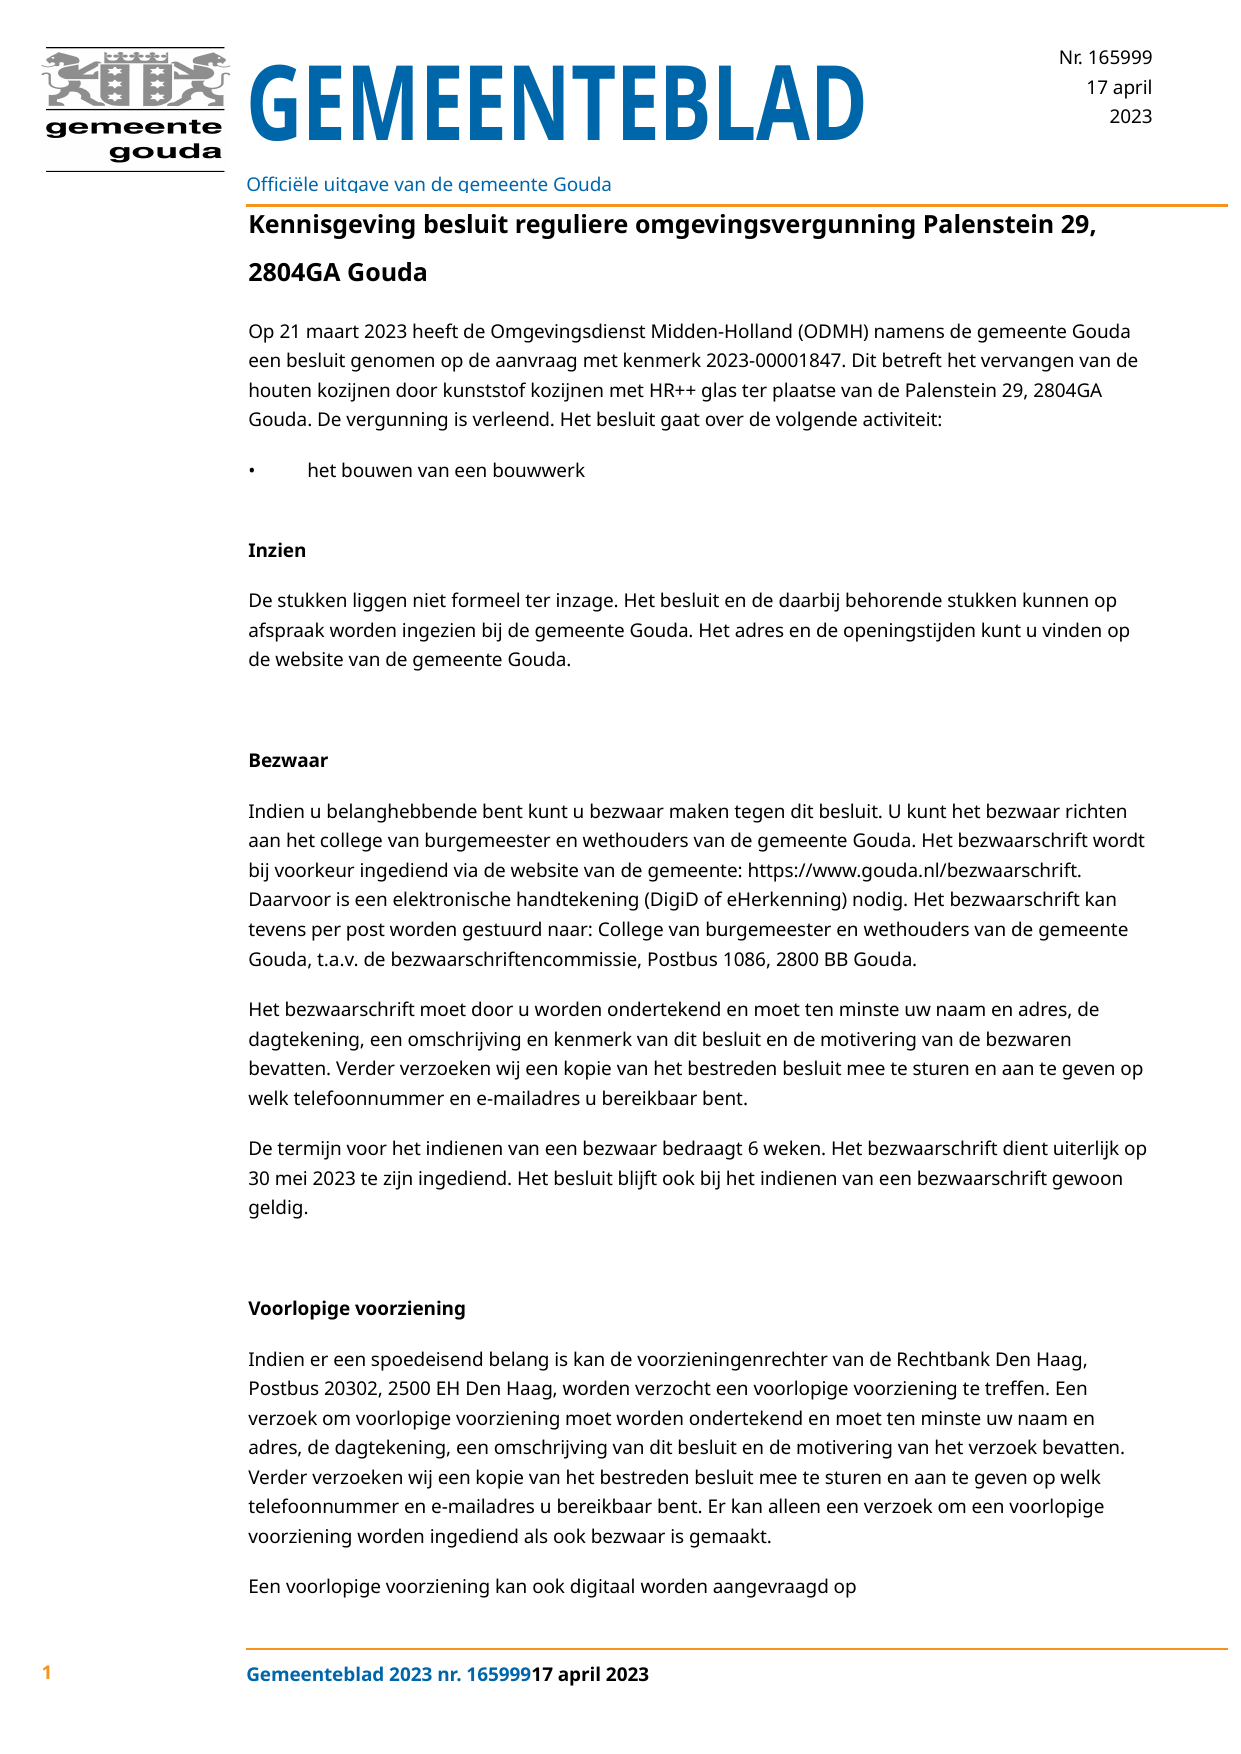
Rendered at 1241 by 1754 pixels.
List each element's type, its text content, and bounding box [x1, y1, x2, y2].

text Op 21 maart 2023 heeft de Omgevingsdienst Midden-Holland (ODMH) namens de gemeente Gouda een besluit genomen op de aanvraag met kenmerk 2023-00001847. Dit betreft het vervangen van de houten kozijnen door kunststof kozijnen met HR++ glas ter plaatse van de Palenstein 29, 2804GA Gouda. De vergunning is verleend. Het besluit gaat over de volgende activiteit: [248, 318, 1152, 432]
text Bezwaar [248, 747, 1152, 773]
list het bouwen van een bouwwerk [248, 457, 1152, 483]
text Kennisgeving besluit reguliere omgevingsvergunning Palenstein 29, 2804GA Gouda [248, 207, 1152, 288]
text De stukken liggen niet formeel ter inzage. Het besluit en de daarbij behorende stukken kunnen op afspraak worden ingezien bij de gemeente Gouda. Het adres en de openingstijden kunt u vinden op de website van de gemeente Gouda. [248, 587, 1152, 672]
text Indien u belanghebbende bent kunt u bezwaar maken tegen dit besluit. U kunt het bezwaar richten aan het college van burgemeester en wethouders van de gemeente Gouda. Het bezwaarschrift wordt bij voorkeur ingediend via de website van de gemeente: https://www.gouda.nl/bezwaarschrift. Daarvoor is een elektronische handtekening (DigiD of eHerkenning) nodig. Het bezwaarschrift kan tevens per post worden gestuurd naar: College van burgemeester en wethouders van de gemeente Gouda, t.a.v. de bezwaarschriftencommissie, Postbus 1086, 2800 BB Gouda. [248, 798, 1152, 972]
text Voorlopige voorziening [248, 1295, 1152, 1321]
picture [41, 47, 231, 172]
text Het bezwaarschrift moet door u worden ondertekend en moet ten minste uw naam en adres, de dagtekening, een omschrijving en kenmerk van dit besluit en de motivering van de bezwaren bevatten. Verder verzoeken wij een kopie van het bestreden besluit mee te sturen en aan te geven op welk telefoonnummer en e-mailadres u bereikbaar bent. [248, 996, 1152, 1111]
text Een voorlopige voorziening kan ook digitaal worden aangevraagd op [248, 1574, 1152, 1599]
text De termijn voor het indienen van een bezwaar bedraagt 6 weken. Het bezwaarschrift dient uiterlijk op 30 mei 2023 te zijn ingediend. Het besluit blijft ook bij het indienen van een bezwaarschrift gewoon geldig. [248, 1135, 1152, 1220]
text Inzien [248, 537, 1152, 563]
text Indien er een spoedeisend belang is kan de voorzieningenrechter van de Rechtbank Den Haag, Postbus 20302, 2500 EH Den Haag, worden verzocht een voorlopige voorziening te treffen. Een verzoek om voorlopige voorziening moet worden ondertekend en moet ten minste uw naam en adres, de dagtekening, een omschrijving van dit besluit en de motivering van het verzoek bevatten. Verder verzoeken wij een kopie van het bestreden besluit mee te sturen en aan te geven op welk telefoonnummer en e-mailadres u bereikbaar bent. Er kan alleen een verzoek om een voorlopige voorziening worden ingediend als ook bezwaar is gemaakt. [248, 1346, 1152, 1549]
